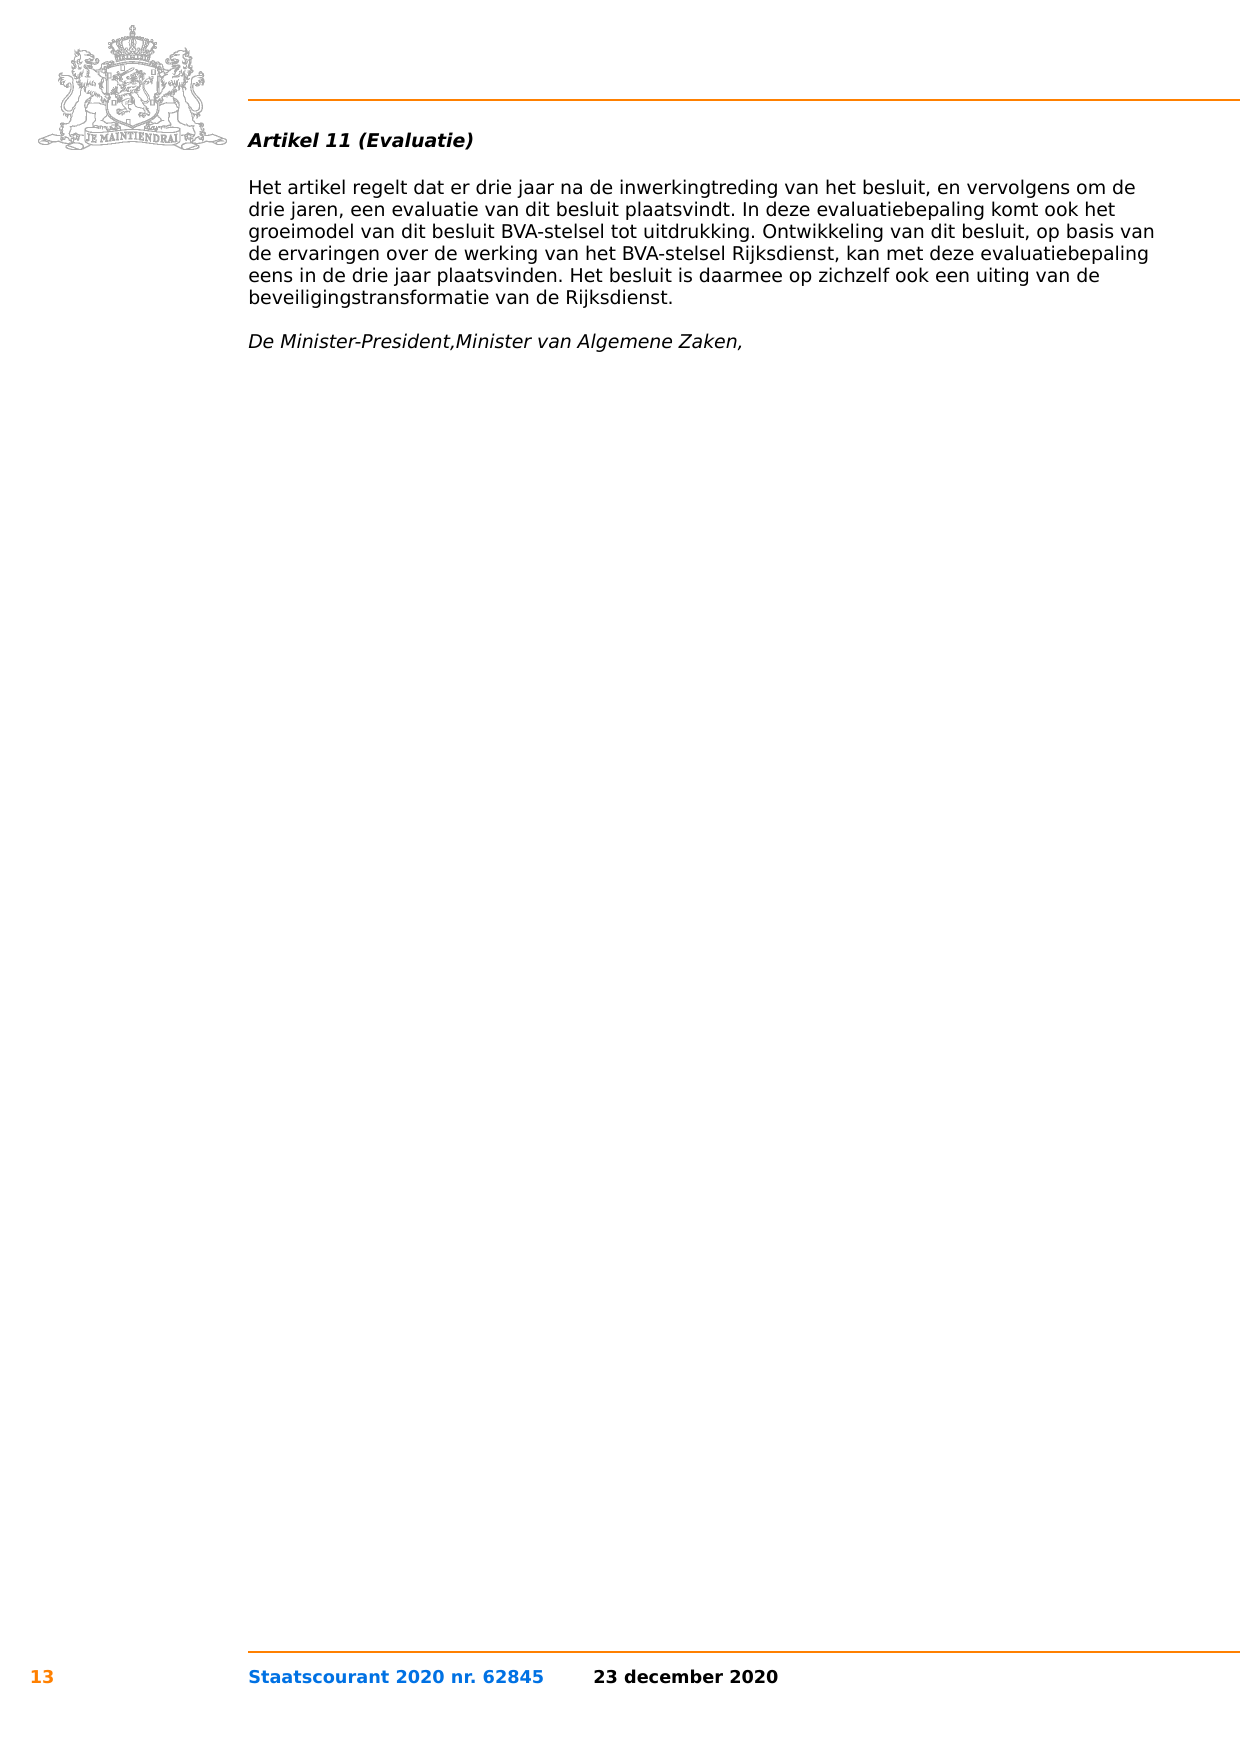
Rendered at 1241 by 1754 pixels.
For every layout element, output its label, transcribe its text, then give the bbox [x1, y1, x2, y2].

picture [38, 25, 227, 150]
text De Minister-President,Minister van Algemene Zaken, [248, 331, 1163, 353]
text Het artikel regelt dat er drie jaar na de inwerkingtreding van het besluit, en vervolgens om de drie jaren, een evaluatie van dit besluit plaatsvindt. In deze evaluatiebepaling komt ook het groeimodel van dit besluit BVA-stelsel tot uitdrukking. Ontwikkeling van dit besluit, op basis van de ervaringen over de werking van het BVA-stelsel Rijksdienst, kan met deze evaluatiebepaling eens in de drie jaar plaatsvinden. Het besluit is daarmee op zichzelf ook een uiting van de beveiligingstransformatie van de Rijksdienst. [248, 177, 1163, 309]
subtitle Artikel 11 (Evaluatie) [248, 130, 1163, 152]
